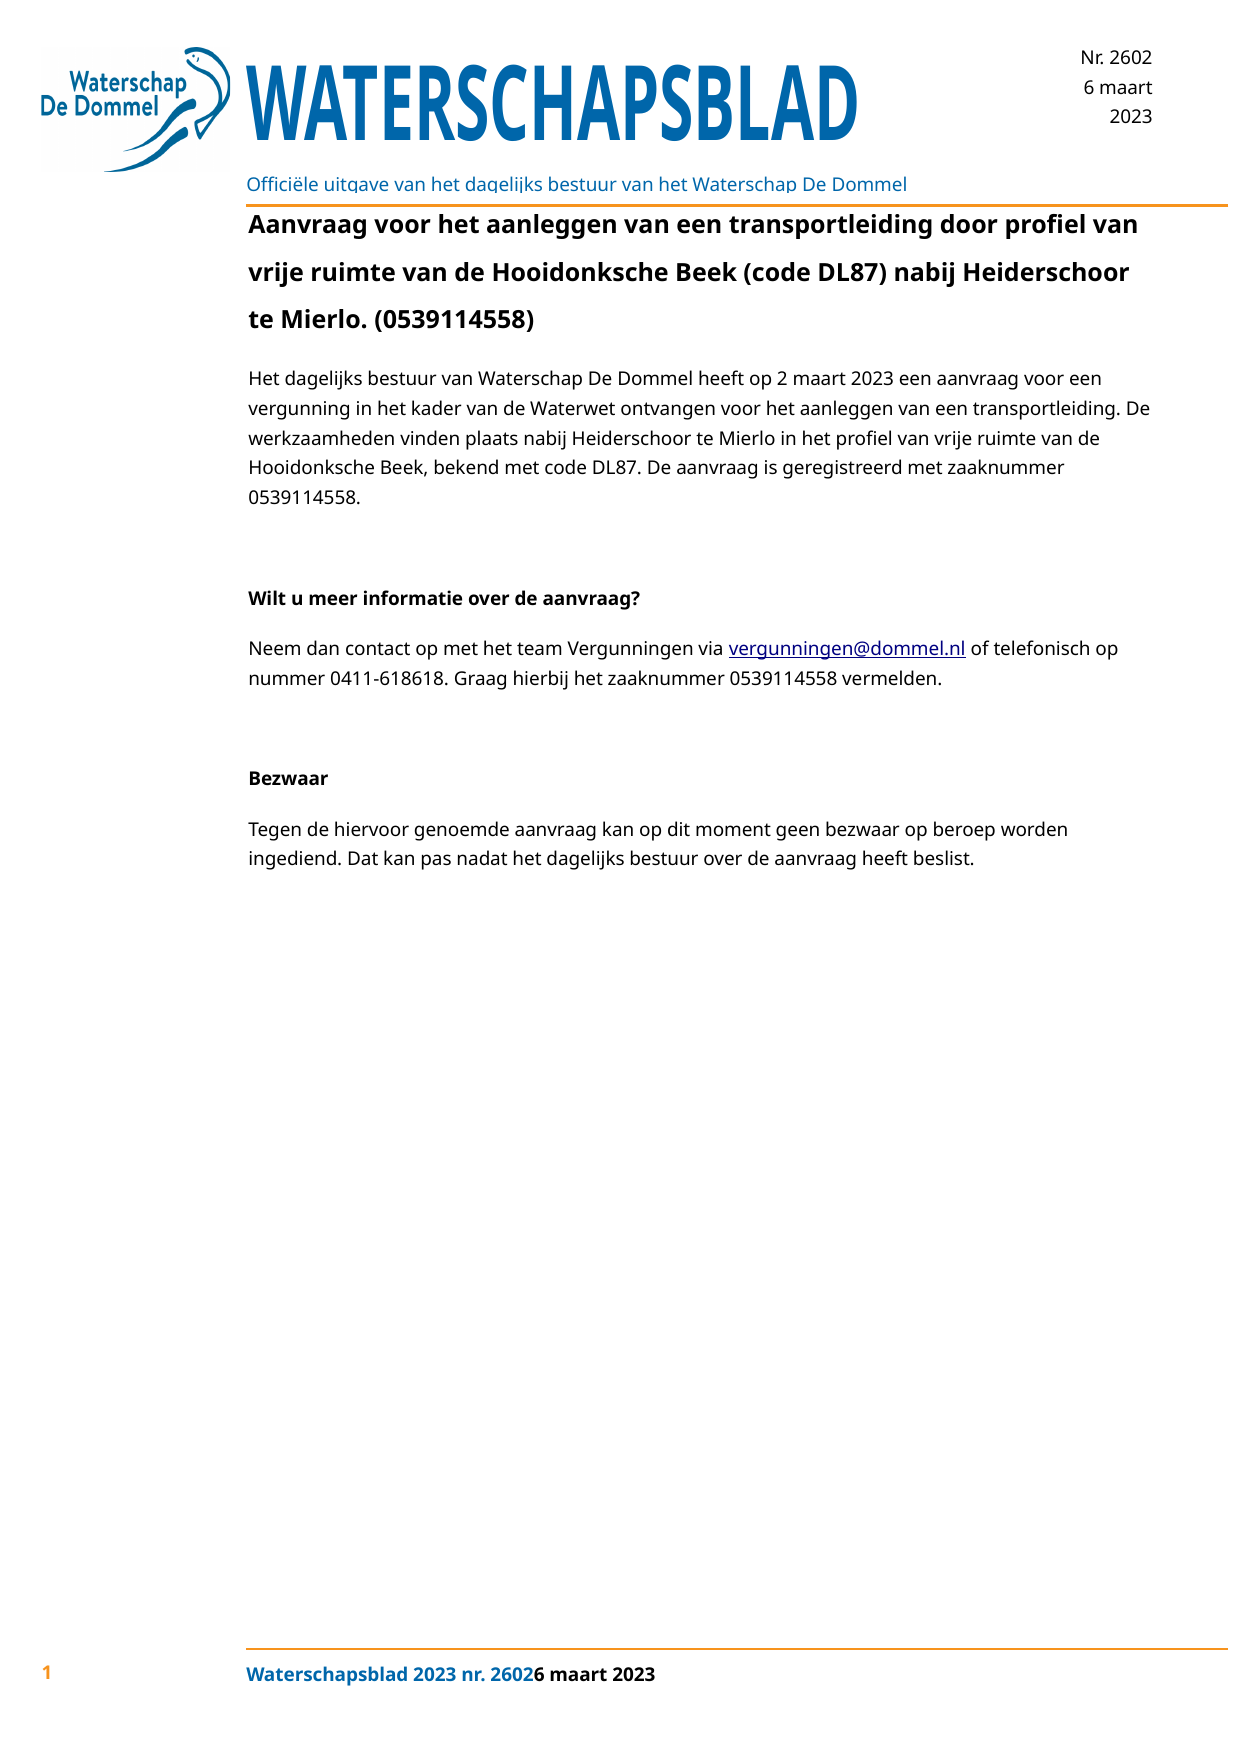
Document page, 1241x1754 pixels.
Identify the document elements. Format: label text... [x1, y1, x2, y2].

text Het dagelijks bestuur van Waterschap De Dommel heeft op 2 maart 2023 een aanvraag voor een vergunning in het kader van de Waterwet ontvangen voor het aanleggen van een transportleiding. De werkzaamheden vinden plaats nabij Heiderschoor te Mierlo in het profiel van vrije ruimte van de Hooidonksche Beek, bekend met code DL87. De aanvraag is geregistreerd met zaaknummer 0539114558. [248, 366, 1152, 509]
text Bezwaar [248, 766, 1152, 791]
picture [198, 118, 210, 131]
picture [204, 47, 231, 76]
text Neem dan contact op met het team Vergunningen via vergunningen@dommel.nl of telefonisch op nummer 0411-618618. Graag hierbij het zaaknummer 0539114558 vermelden. [248, 635, 1152, 690]
text Aanvraag voor het aanleggen van een transportleiding door profiel van vrije ruimte van de Hooidonksche Beek (code DL87) nabij Heiderschoor te Mierlo. (0539114558) [248, 207, 1152, 336]
text Tegen de hiervoor genoemde aanvraag kan op dit moment geen bezwaar op beroep worden ingediend. Dat kan pas nadat het dagelijks bestuur over de aanvraag heeft beslist. [248, 816, 1152, 871]
picture [41, 47, 231, 172]
text Wilt u meer informatie over de aanvraag? [248, 585, 1152, 610]
picture [45, 99, 51, 111]
